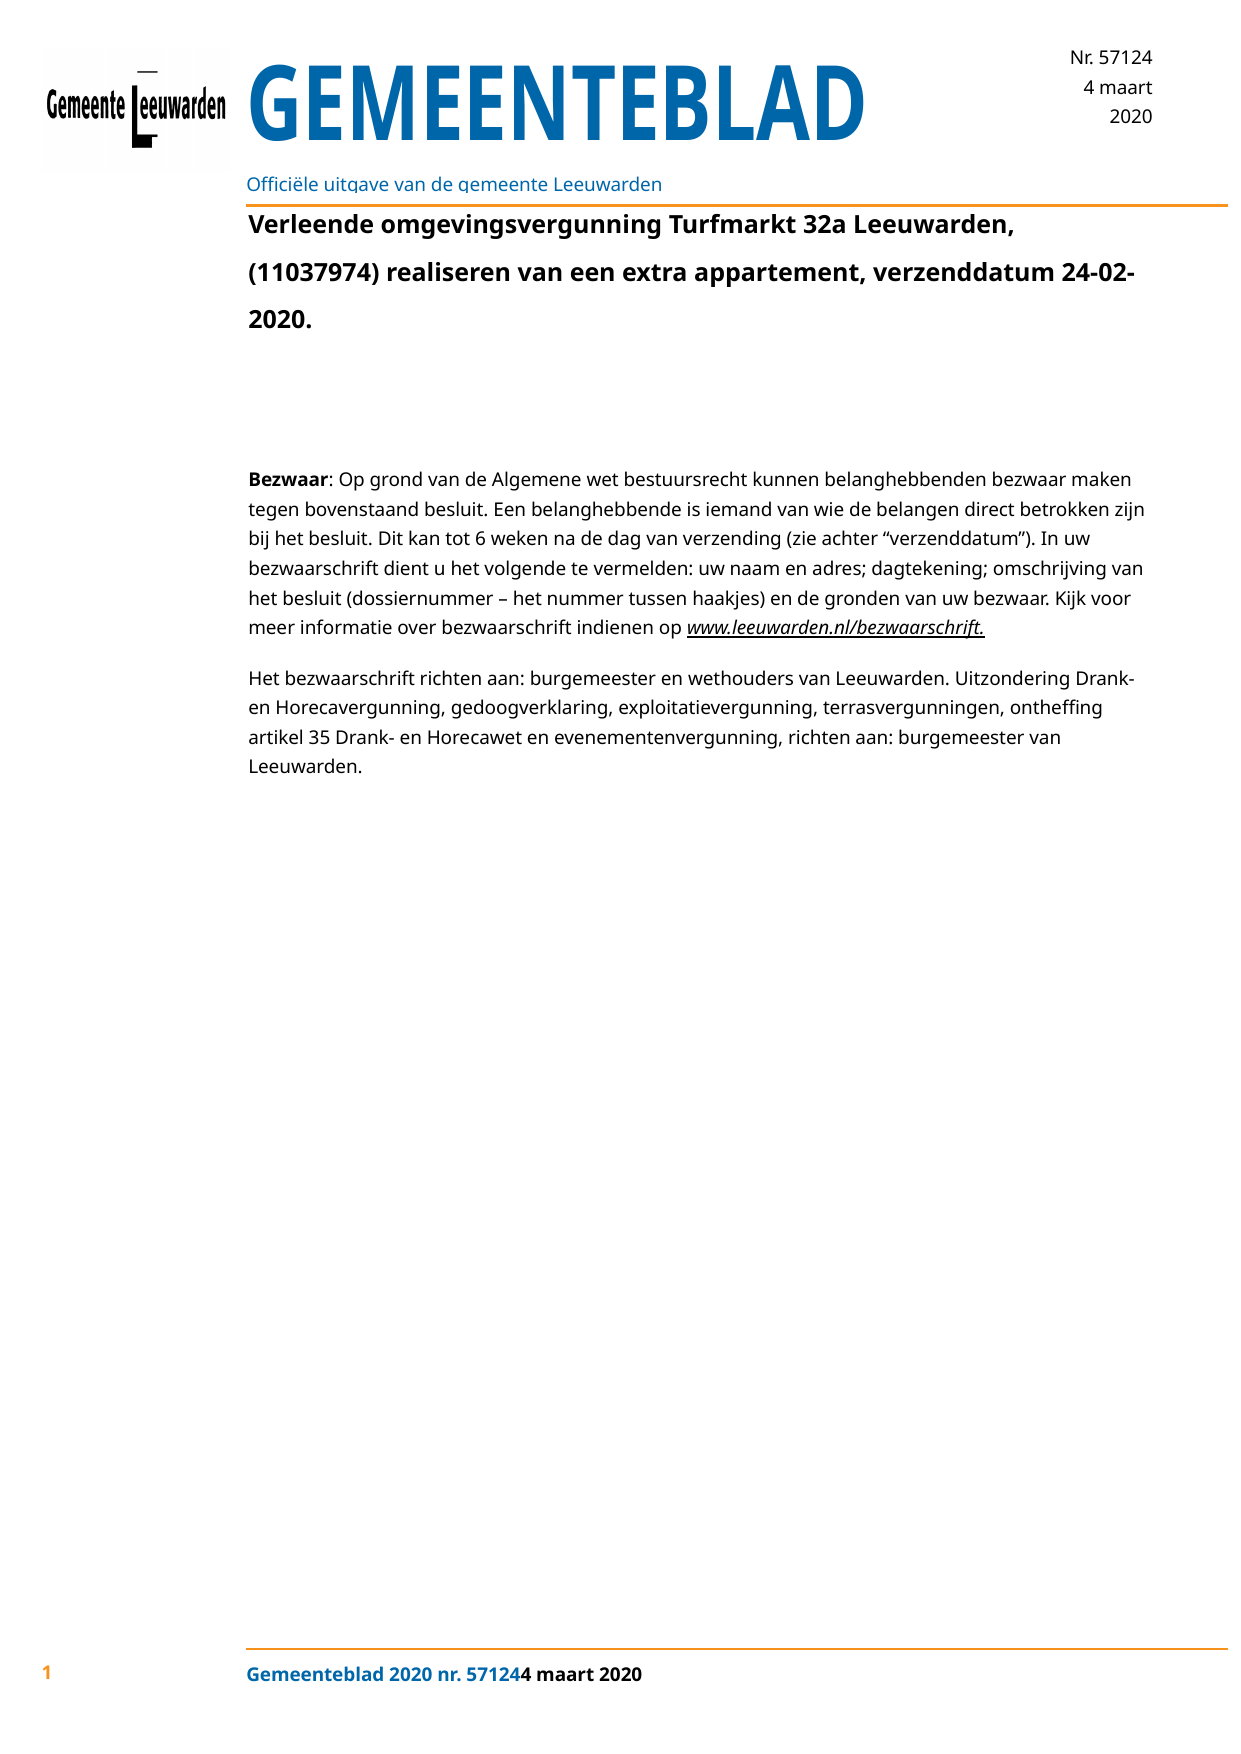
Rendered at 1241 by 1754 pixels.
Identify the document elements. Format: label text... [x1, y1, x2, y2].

text Het bezwaarschrift richten aan: burgemeester en wethouders van Leeuwarden. Uitzondering Drank- en Horecavergunning, gedoogverklaring, exploitatievergunning, terrasvergunningen, ontheffing artikel 35 Drank- en Horecawet en evenementenvergunning, richten aan: burgemeester van Leeuwarden. [248, 665, 1152, 779]
picture [41, 47, 231, 172]
text Bezwaar: Op grond van de Algemene wet bestuursrecht kunnen belanghebbenden bezwaar maken tegen bovenstaand besluit. Een belanghebbende is iemand van wie de belangen direct betrokken zijn bij het besluit. Dit kan tot 6 weken na de dag van verzending (zie achter “verzenddatum”). In uw bezwaarschrift dient u het volgende te vermelden: uw naam en adres; dagtekening; omschrijving van het besluit (dossiernummer – het nummer tussen haakjes) en de gronden van uw bezwaar. Kijk voor meer informatie over bezwaarschrift indienen op www.leeuwarden.nl/bezwaarschrift. [248, 466, 1152, 640]
text Verleende omgevingsvergunning Turfmarkt 32a Leeuwarden, (11037974) realiseren van een extra appartement, verzenddatum 24-02-2020. [248, 207, 1152, 336]
